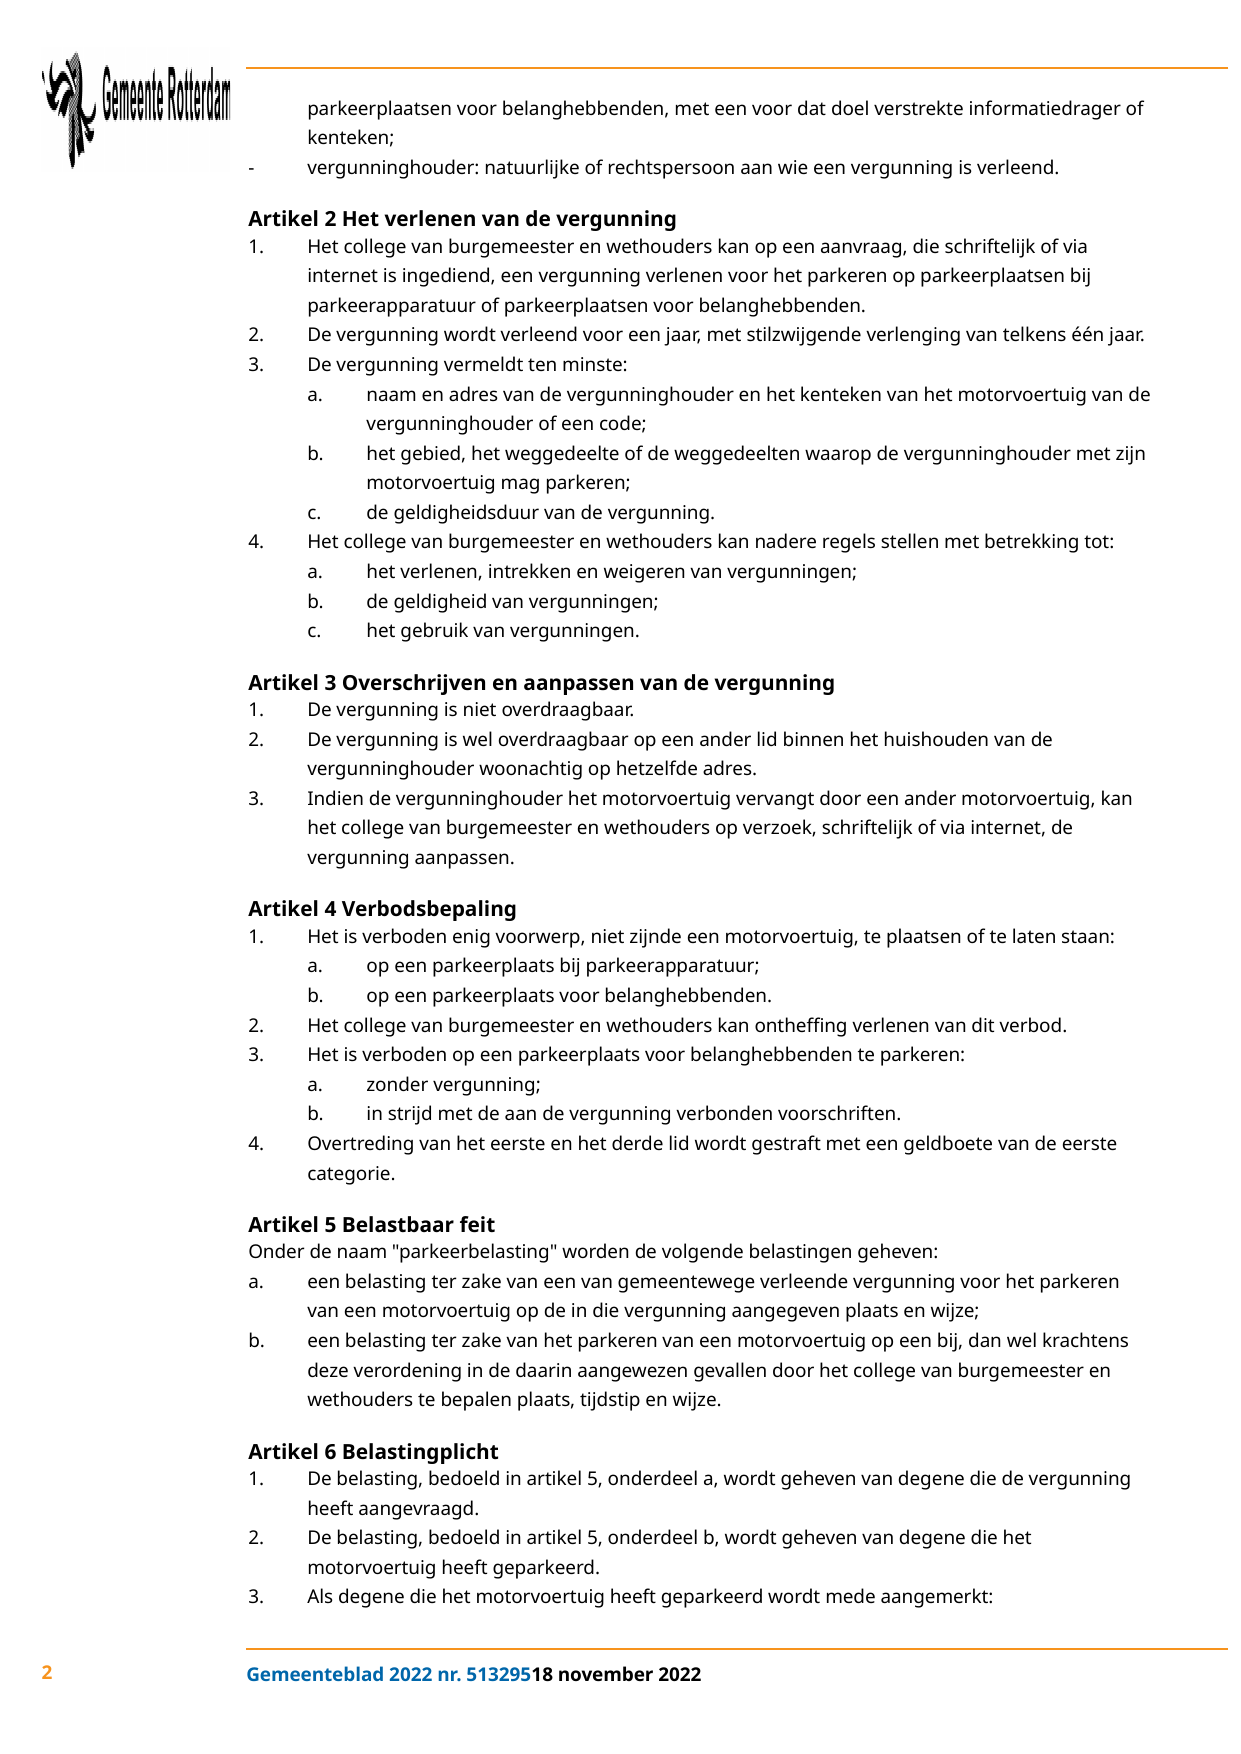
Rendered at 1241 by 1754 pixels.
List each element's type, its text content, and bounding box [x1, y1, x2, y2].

list de geldigheidsduur van de vergunning. [307, 499, 1152, 525]
list Overtreding van het eerste en het derde lid wordt gestraft met een geldboete van de eerste categorie. [248, 1130, 1152, 1185]
list naam en adres van de vergunninghouder en het kenteken van het motorvoertuig van de vergunninghouder of een code; [307, 381, 1152, 436]
list de geldigheid van vergunningen; [307, 588, 1152, 613]
list op een parkeerplaats bij parkeerapparatuur; [307, 953, 1152, 978]
text Artikel 2 Het verlenen van de vergunning [248, 204, 1152, 233]
picture [41, 47, 231, 172]
list vergunninghouder: natuurlijke of rechtspersoon aan wie een vergunning is verleend. [248, 154, 1152, 180]
list De vergunning vermeldt ten minste: [248, 351, 1152, 377]
list De vergunning is niet overdraagbaar. [248, 696, 1152, 722]
text Artikel 5 Belastbaar feit [248, 1210, 1152, 1238]
list het gebruik van vergunningen. [307, 617, 1152, 643]
list een belasting ter zake van een van gemeentewege verleende vergunning voor het parkeren van een motorvoertuig op de in die vergunning aangegeven plaats en wijze; [248, 1268, 1152, 1323]
list Het college van burgemeester en wethouders kan nadere regels stellen met betrekking tot: [248, 529, 1152, 554]
list De vergunning is wel overdraagbaar op een ander lid binnen het huishouden van de vergunninghouder woonachtig op hetzelfde adres. [248, 726, 1152, 781]
text Onder de naam "parkeerbelasting" worden de volgende belastingen geheven: [248, 1238, 1152, 1264]
list Als degene die het motorvoertuig heeft geparkeerd wordt mede aangemerkt: [248, 1584, 1152, 1609]
list Het college van burgemeester en wethouders kan ontheffing verlenen van dit verbod. [248, 1012, 1152, 1037]
list op een parkeerplaats voor belanghebbenden. [307, 982, 1152, 1008]
list een belasting ter zake van het parkeren van een motorvoertuig op een bij, dan wel krachtens deze verordening in de daarin aangewezen gevallen door het college van burgemeester en wethouders te bepalen plaats, tijdstip en wijze. [248, 1327, 1152, 1412]
text Artikel 3 Overschrijven en aanpassen van de vergunning [248, 668, 1152, 696]
text Artikel 4 Verbodsbepaling [248, 894, 1152, 923]
list in strijd met de aan de vergunning verbonden voorschriften. [307, 1101, 1152, 1126]
text Artikel 6 Belastingplicht [248, 1437, 1152, 1465]
list Het is verboden enig voorwerp, niet zijnde een motorvoertuig, te plaatsen of te laten staan: [248, 923, 1152, 949]
list De belasting, bedoeld in artikel 5, onderdeel b, wordt geheven van degene die het motorvoertuig heeft geparkeerd. [248, 1524, 1152, 1580]
list De vergunning wordt verleend voor een jaar, met stilzwijgende verlenging van telkens één jaar. [248, 322, 1152, 347]
list zonder vergunning; [307, 1071, 1152, 1097]
list het verlenen, intrekken en weigeren van vergunningen; [307, 558, 1152, 584]
list Het college van burgemeester en wethouders kan op een aanvraag, die schriftelijk of via internet is ingediend, een vergunning verlenen voor het parkeren op parkeerplaatsen bij parkeerapparatuur of parkeerplaatsen voor belanghebbenden. [248, 233, 1152, 318]
list De belasting, bedoeld in artikel 5, onderdeel a, wordt geheven van degene die de vergunning heeft aangevraagd. [248, 1465, 1152, 1521]
list parkeerplaatsen voor belanghebbenden, met een voor dat doel verstrekte informatiedrager of kenteken; [248, 95, 1152, 150]
list het gebied, het weggedeelte of de weggedeelten waarop de vergunninghouder met zijn motorvoertuig mag parkeren; [307, 440, 1152, 495]
list Het is verboden op een parkeerplaats voor belanghebbenden te parkeren: [248, 1041, 1152, 1067]
list Indien de vergunninghouder het motorvoertuig vervangt door een ander motorvoertuig, kan het college van burgemeester en wethouders op verzoek, schriftelijk of via internet, de vergunning aanpassen. [248, 785, 1152, 870]
